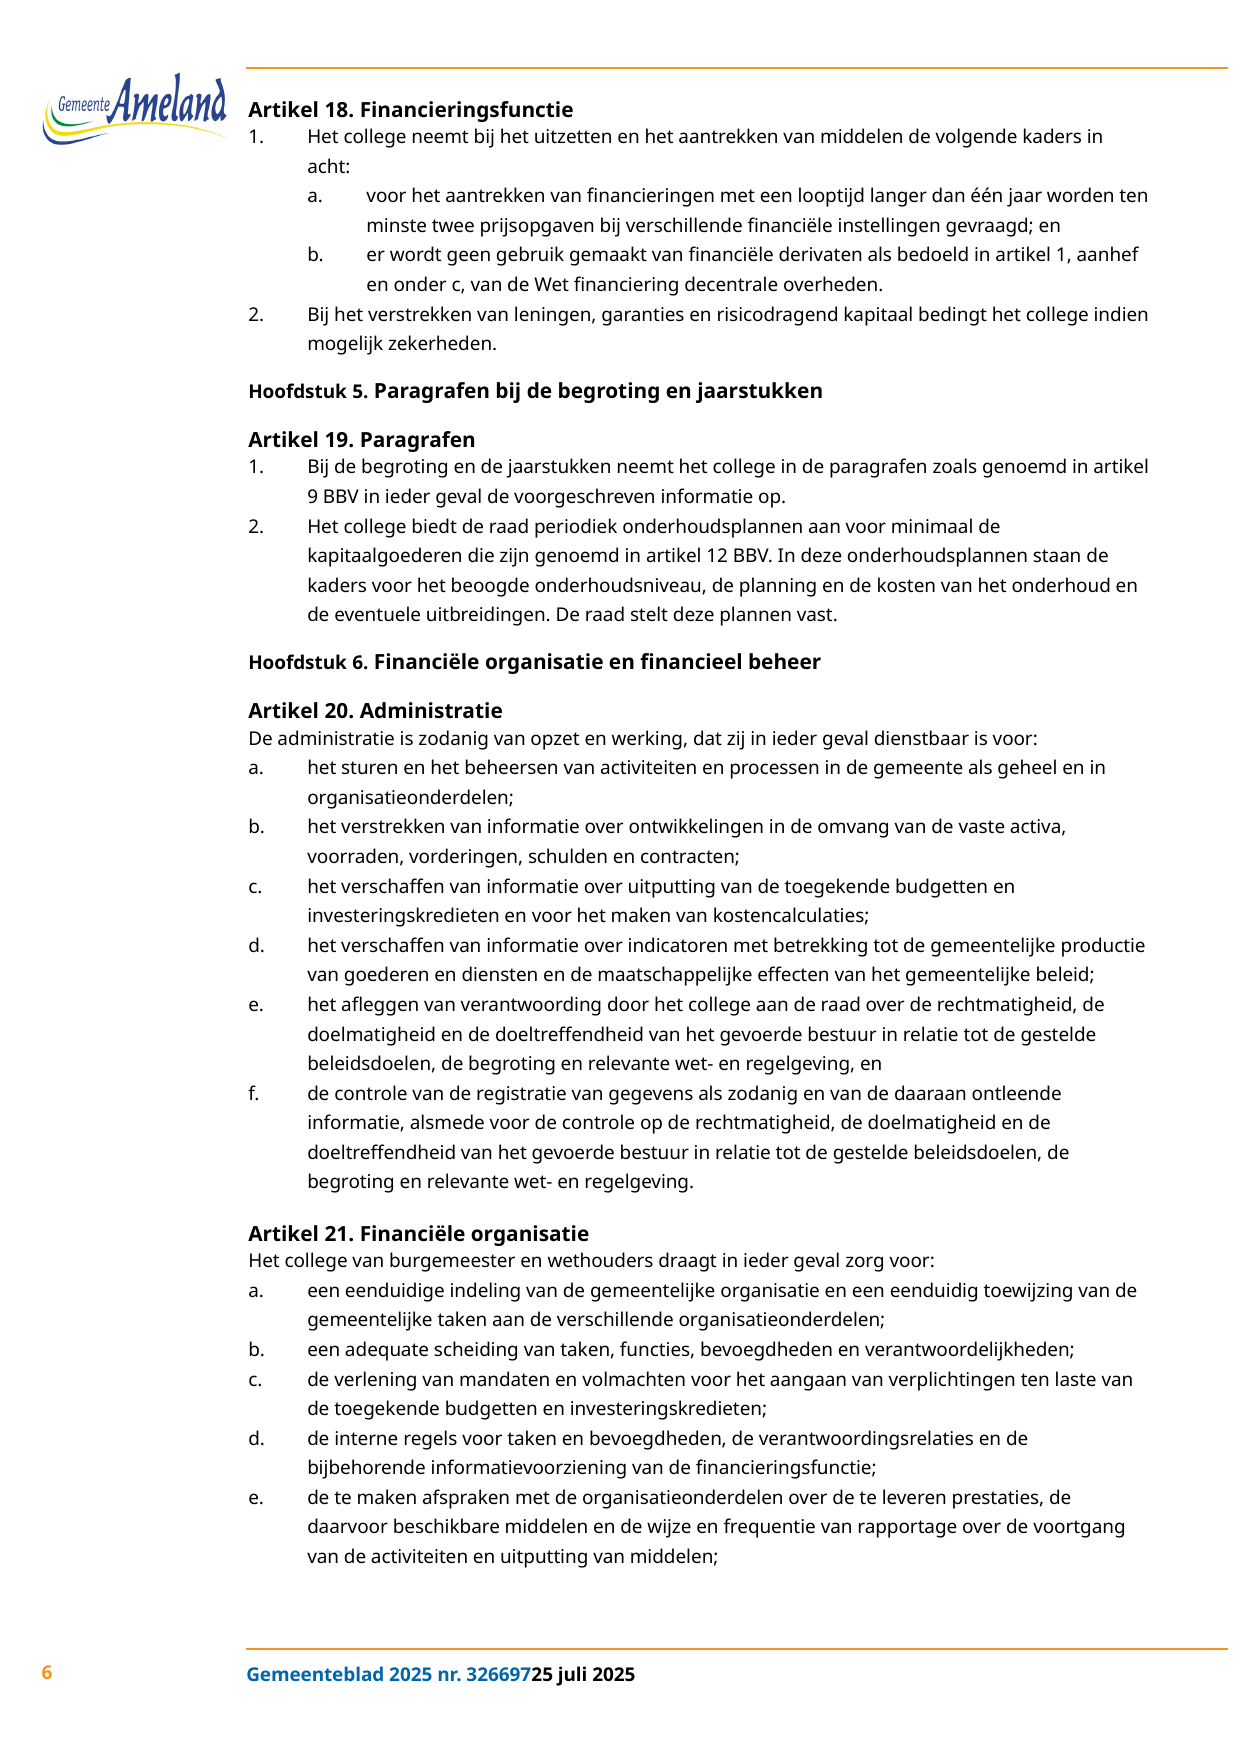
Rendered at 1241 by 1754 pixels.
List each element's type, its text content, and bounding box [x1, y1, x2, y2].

text De administratie is zodanig van opzet en werking, dat zij in ieder geval dienstbaar is voor: [248, 725, 1152, 751]
list een adequate scheiding van taken, functies, bevoegdheden en verantwoordelijkheden; [248, 1336, 1152, 1362]
list Het college neemt bij het uitzetten en het aantrekken van middelen de volgende kaders in acht: [248, 123, 1152, 178]
list het verschaffen van informatie over uitputting van de toegekende budgetten en investeringskredieten en voor het maken van kostencalculaties; [248, 873, 1152, 928]
list voor het aantrekken van financieringen met een looptijd langer dan één jaar worden ten minste twee prijsopgaven bij verschillende financiële instellingen gevraagd; en [307, 182, 1152, 238]
list het sturen en het beheersen van activiteiten en processen in de gemeente als geheel en in organisatieonderdelen; [248, 754, 1152, 810]
picture [41, 47, 231, 172]
list de controle van de registratie van gegevens als zodanig en van de daaraan ontleende informatie, alsmede voor de controle op de rechtmatigheid, de doelmatigheid en de doeltreffendheid van het gevoerde bestuur in relatie tot de gestelde beleidsdoelen, de begroting en relevante wet- en regelgeving. [248, 1080, 1152, 1194]
list het verschaffen van informatie over indicatoren met betrekking tot de gemeentelijke productie van goederen en diensten en de maatschappelijke effecten van het gemeentelijke beleid; [248, 932, 1152, 987]
text Hoofdstuk 6. Financiële organisatie en financieel beheer [248, 647, 1152, 676]
list de te maken afspraken met de organisatieonderdelen over de te leveren prestaties, de daarvoor beschikbare middelen en de wijze en frequentie van rapportage over de voortgang van de activiteiten en uitputting van middelen; [248, 1484, 1152, 1569]
text Hoofdstuk 5. Paragrafen bij de begroting en jaarstukken [248, 376, 1152, 404]
list de interne regels voor taken en bevoegdheden, de verantwoordingsrelaties en de bijbehorende informatievoorziening van de financieringsfunctie; [248, 1425, 1152, 1480]
list het verstrekken van informatie over ontwikkelingen in de omvang van de vaste activa, voorraden, vorderingen, schulden en contracten; [248, 814, 1152, 869]
list Bij het verstrekken van leningen, garanties en risicodragend kapitaal bedingt het college indien mogelijk zekerheden. [248, 301, 1152, 356]
text Artikel 18. Financieringsfunctie [248, 95, 1152, 123]
text Artikel 20. Administratie [248, 696, 1152, 725]
list een eenduidige indeling van de gemeentelijke organisatie en een eenduidig toewijzing van de gemeentelijke taken aan de verschillende organisatieonderdelen; [248, 1277, 1152, 1332]
list Bij de begroting en de jaarstukken neemt het college in de paragrafen zoals genoemd in artikel 9 BBV in ieder geval de voorgeschreven informatie op. [248, 454, 1152, 509]
text Het college van burgemeester en wethouders draagt in ieder geval zorg voor: [248, 1247, 1152, 1273]
text Artikel 21. Financiële organisatie [248, 1219, 1152, 1247]
list de verlening van mandaten en volmachten voor het aangaan van verplichtingen ten laste van de toegekende budgetten en investeringskredieten; [248, 1366, 1152, 1421]
text Artikel 19. Paragrafen [248, 425, 1152, 454]
list Het college biedt de raad periodiek onderhoudsplannen aan voor minimaal de kapitaalgoederen die zijn genoemd in artikel 12 BBV. In deze onderhoudsplannen staan de kaders voor het beoogde onderhoudsniveau, de planning en de kosten van het onderhoud en de eventuele uitbreidingen. De raad stelt deze plannen vast. [248, 513, 1152, 627]
list het afleggen van verantwoording door het college aan de raad over de rechtmatigheid, de doelmatigheid en de doeltreffendheid van het gevoerde bestuur in relatie tot de gestelde beleidsdoelen, de begroting en relevante wet- en regelgeving, en [248, 991, 1152, 1076]
list er wordt geen gebruik gemaakt van financiële derivaten als bedoeld in artikel 1, aanhef en onder c, van de Wet financiering decentrale overheden. [307, 242, 1152, 297]
